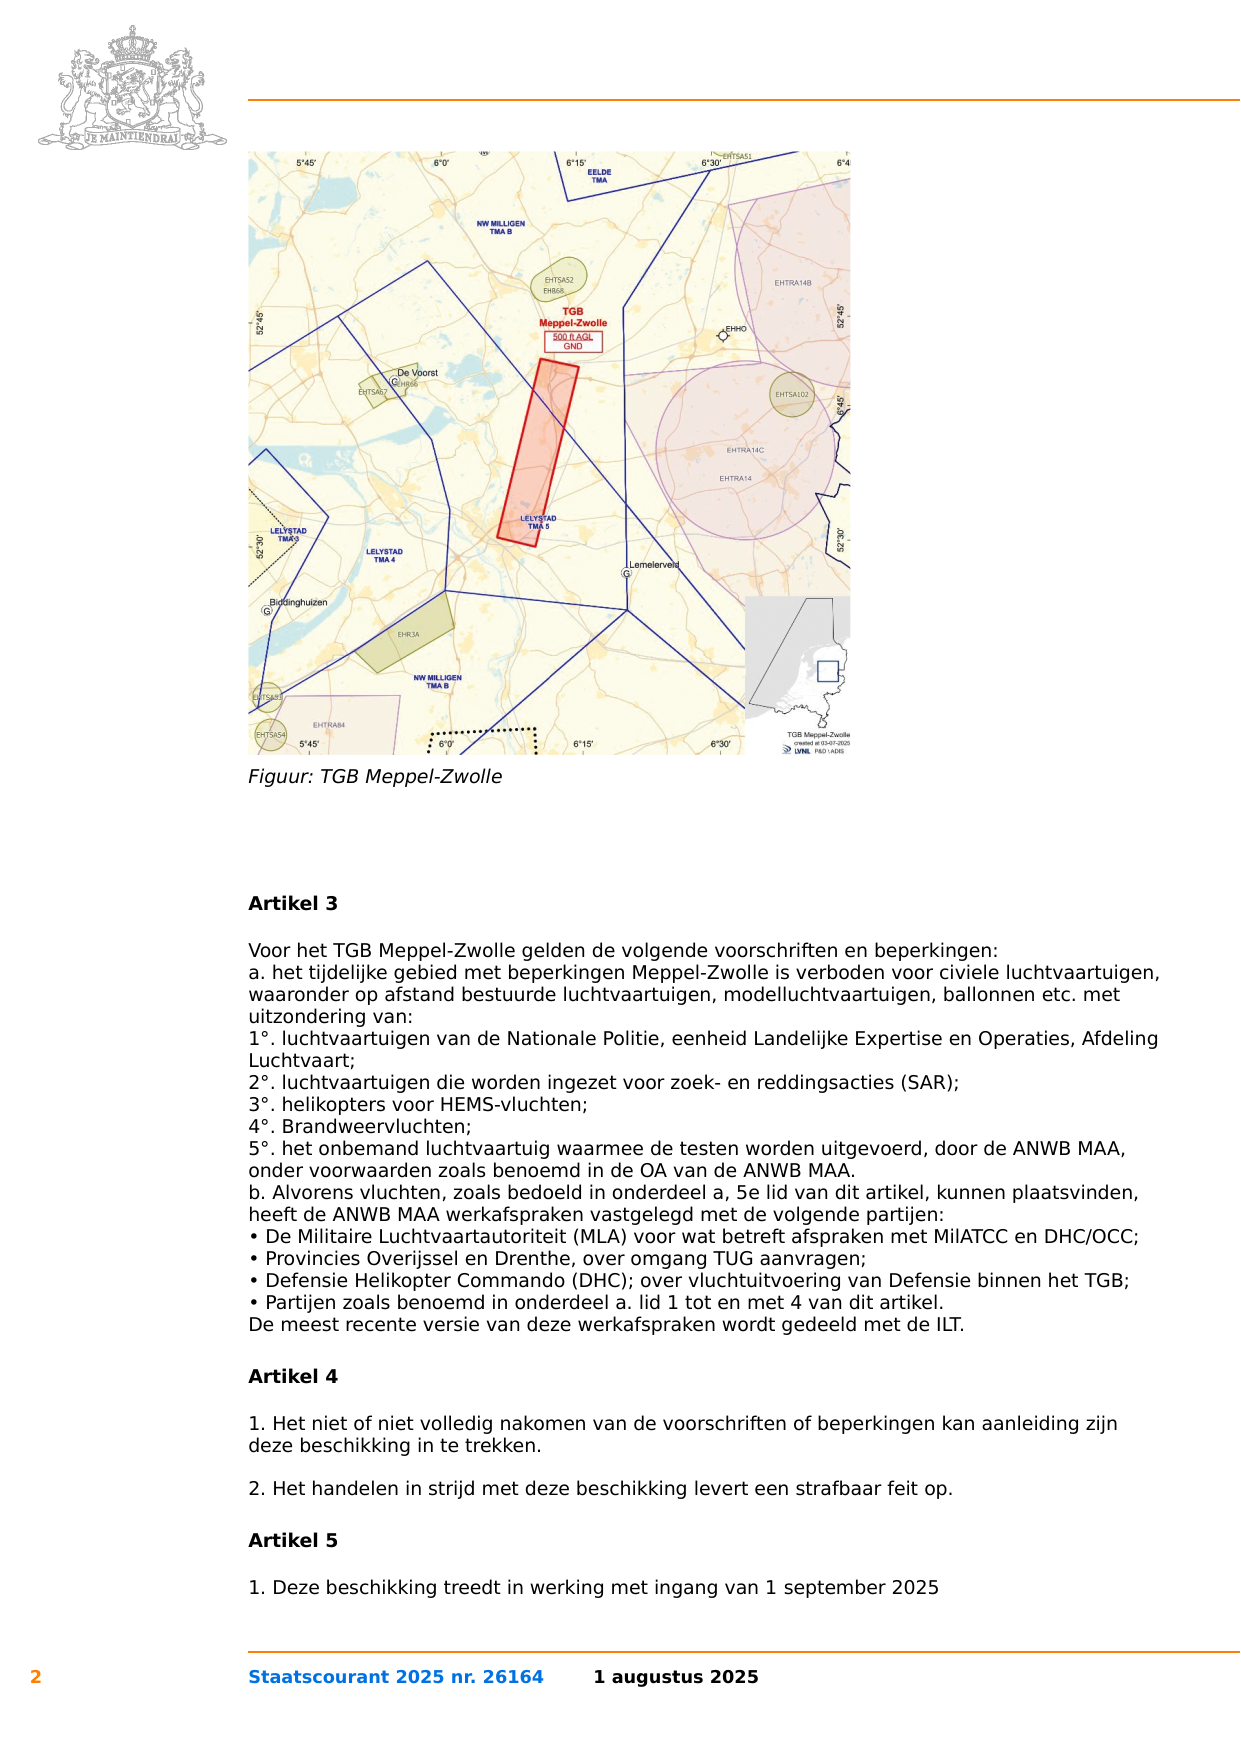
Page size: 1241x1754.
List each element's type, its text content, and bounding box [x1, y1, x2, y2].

subtitle Artikel 5 [248, 1530, 1163, 1552]
text a. het tijdelijke gebied met beperkingen Meppel-Zwolle is verboden voor civiele luchtvaartuigen, waaronder op afstand bestuurde luchtvaartuigen, modelluchtvaartuigen, ballonnen etc. met uitzondering van: [248, 962, 1163, 1028]
text Voor het TGB Meppel-Zwolle gelden de volgende voorschriften en beperkingen: [248, 940, 1163, 962]
text 4°. Brandweervluchten; [248, 1116, 1163, 1138]
text b. Alvorens vluchten, zoals bedoeld in onderdeel a, 5e lid van dit artikel, kunnen plaatsvinden, heeft de ANWB MAA werkafspraken vastgelegd met de volgende partijen: [248, 1182, 1163, 1226]
text 1. Het niet of niet volledig nakomen van de voorschriften of beperkingen kan aanleiding zijn deze beschikking in te trekken. [248, 1412, 1163, 1456]
text De meest recente versie van deze werkafspraken wordt gedeeld met de ILT. [248, 1313, 1163, 1336]
text • Partijen zoals benoemd in onderdeel a. lid 1 tot en met 4 van dit artikel. [248, 1292, 1163, 1313]
text Figuur: TGB Meppel-Zwolle [248, 766, 850, 788]
subtitle Artikel 3 [248, 893, 1163, 915]
text • De Militaire Luchtvaartautoriteit (MLA) voor wat betreft afspraken met MilATCC en DHC/OCC; [248, 1226, 1163, 1248]
picture [248, 151, 851, 755]
picture [38, 25, 227, 150]
text 2. Het handelen in strijd met deze beschikking levert een strafbaar feit op. [248, 1478, 1163, 1500]
text 5°. het onbemand luchtvaartuig waarmee de testen worden uitgevoerd, door de ANWB MAA, onder voorwaarden zoals benoemd in de OA van de ANWB MAA. [248, 1138, 1163, 1182]
text 1. Deze beschikking treedt in werking met ingang van 1 september 2025 [248, 1577, 1163, 1599]
text • Provincies Overijssel en Drenthe, over omgang TUG aanvragen; [248, 1248, 1163, 1269]
text • Defensie Helikopter Commando (DHC); over vluchtuitvoering van Defensie binnen het TGB; [248, 1269, 1163, 1292]
text 2°. luchtvaartuigen die worden ingezet voor zoek- en reddingsacties (SAR); [248, 1072, 1163, 1094]
text 3°. helikopters voor HEMS-vluchten; [248, 1094, 1163, 1116]
subtitle Artikel 4 [248, 1366, 1163, 1387]
text 1°. luchtvaartuigen van de Nationale Politie, eenheid Landelijke Expertise en Operaties, Afdeling Luchtvaart; [248, 1028, 1163, 1072]
